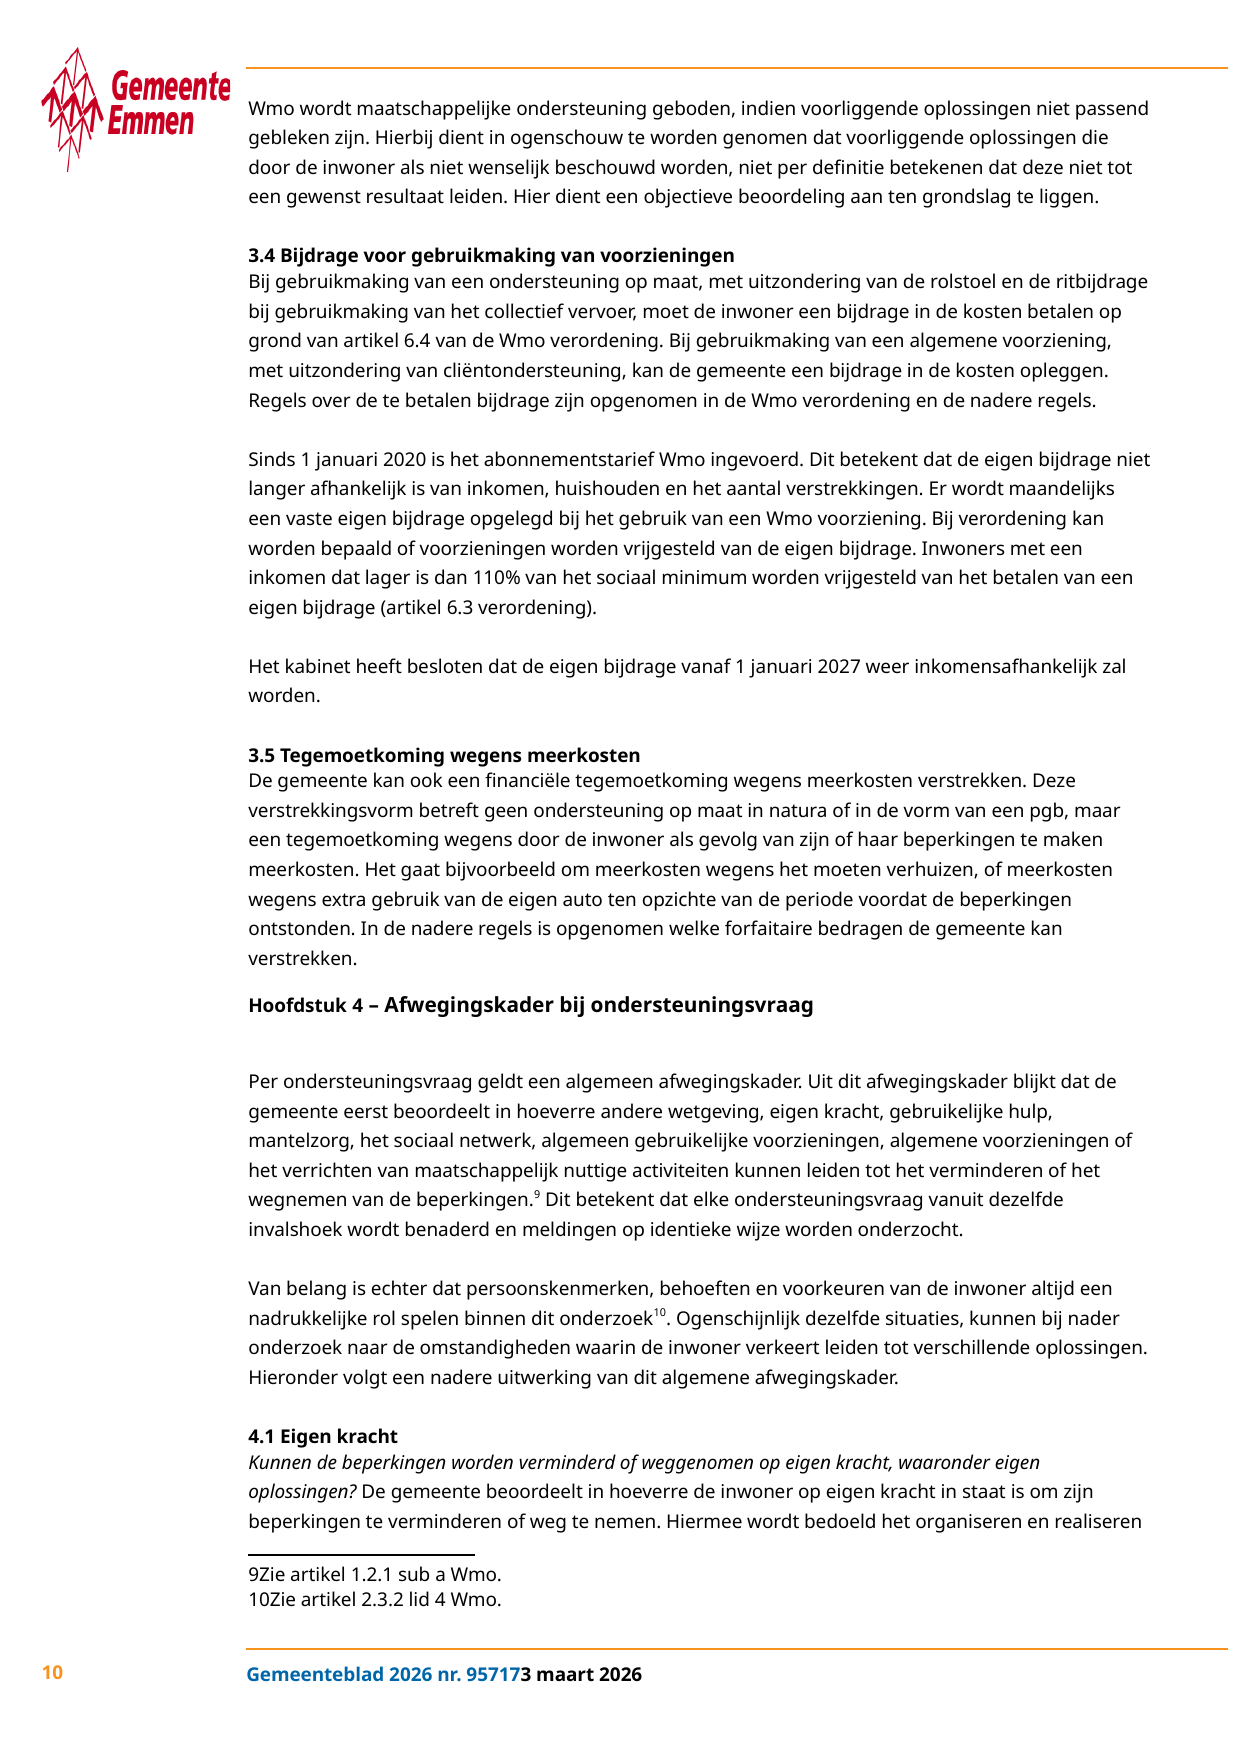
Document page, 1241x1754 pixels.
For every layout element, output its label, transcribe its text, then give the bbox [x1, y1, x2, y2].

text Per ondersteuningsvraag geldt een algemeen afwegingskader. Uit dit afwegingskader blijkt dat de gemeente eerst beoordeelt in hoeverre andere wetgeving, eigen kracht, gebruikelijke hulp, mantelzorg, het sociaal netwerk, algemeen gebruikelijke voorzieningen, algemene voorzieningen of het verrichten van maatschappelijk nuttige activiteiten kunnen leiden tot het verminderen of het wegnemen van de beperkingen. Dit betekent dat elke ondersteuningsvraag vanuit dezelfde invalshoek wordt benaderd en meldingen op identieke wijze worden onderzocht. [248, 1068, 1152, 1242]
text Bij gebruikmaking van een ondersteuning op maat, met uitzondering van de rolstoel en de ritbijdrage bij gebruikmaking van het collectief vervoer, moet de inwoner een bijdrage in de kosten betalen op grond van artikel 6.4 van de Wmo verordening. Bij gebruikmaking van een algemene voorziening, met uitzondering van cliëntondersteuning, kan de gemeente een bijdrage in de kosten opleggen. Regels over de te betalen bijdrage zijn opgenomen in de Wmo verordening en de nadere regels. [248, 268, 1152, 412]
picture [41, 47, 231, 172]
text De gemeente kan ook een financiële tegemoetkoming wegens meerkosten verstrekken. Deze verstrekkingsvorm betreft geen ondersteuning op maat in natura of in de vorm van een pgb, maar een tegemoetkoming wegens door de inwoner als gevolg van zijn of haar beperkingen te maken meerkosten. Het gaat bijvoorbeeld om meerkosten wegens het moeten verhuizen, of meerkosten wegens extra gebruik van de eigen auto ten opzichte van de periode voordat de beperkingen ontstonden. In de nadere regels is opgenomen welke forfaitaire bedragen de gemeente kan verstrekken. [248, 767, 1152, 971]
text Sinds 1 januari 2020 is het abonnementstarief Wmo ingevoerd. Dit betekent dat de eigen bijdrage niet langer afhankelijk is van inkomen, huishouden en het aantal verstrekkingen. Er wordt maandelijks een vaste eigen bijdrage opgelegd bij het gebruik van een Wmo voorziening. Bij verordening kan worden bepaald of voorzieningen worden vrijgesteld van de eigen bijdrage. Inwoners met een inkomen dat lager is dan 110% van het sociaal minimum worden vrijgesteld van het betalen van een eigen bijdrage (artikel 6.3 verordening). [248, 446, 1152, 619]
text Hoofdstuk 4 – Afwegingskader bij ondersteuningsvraag [248, 991, 1152, 1019]
text 3.5 Tegemoetkoming wegens meerkosten [248, 742, 1152, 767]
text Zie artikel 1.2.1 sub a Wmo. [248, 1561, 1152, 1586]
text 4.1 Eigen kracht [248, 1423, 1152, 1449]
text Wmo wordt maatschappelijke ondersteuning geboden, indien voorliggende oplossingen niet passend gebleken zijn. Hierbij dient in ogenschouw te worden genomen dat voorliggende oplossingen die door de inwoner als niet wenselijk beschouwd worden, niet per definitie betekenen dat deze niet tot een gewenst resultaat leiden. Hier dient een objectieve beoordeling aan ten grondslag te liggen. [248, 95, 1152, 209]
text Zie artikel 2.3.2 lid 4 Wmo. [248, 1586, 1152, 1612]
text Kunnen de beperkingen worden verminderd of weggenomen op eigen kracht, waaronder eigen oplossingen? De gemeente beoordeelt in hoeverre de inwoner op eigen kracht in staat is om zijn beperkingen te verminderen of weg te nemen. Hiermee wordt bedoeld het organiseren en realiseren [248, 1449, 1152, 1534]
text Van belang is echter dat persoonskenmerken, behoeften en voorkeuren van de inwoner altijd een nadrukkelijke rol spelen binnen dit onderzoek. Ogenschijnlijk dezelfde situaties, kunnen bij nader onderzoek naar de omstandigheden waarin de inwoner verkeert leiden tot verschillende oplossingen. Hieronder volgt een nadere uitwerking van dit algemene afwegingskader. [248, 1275, 1152, 1390]
text 3.4 Bijdrage voor gebruikmaking van voorzieningen [248, 243, 1152, 268]
text Het kabinet heeft besloten dat de eigen bijdrage vanaf 1 januari 2027 weer inkomensafhankelijk zal worden. [248, 653, 1152, 708]
